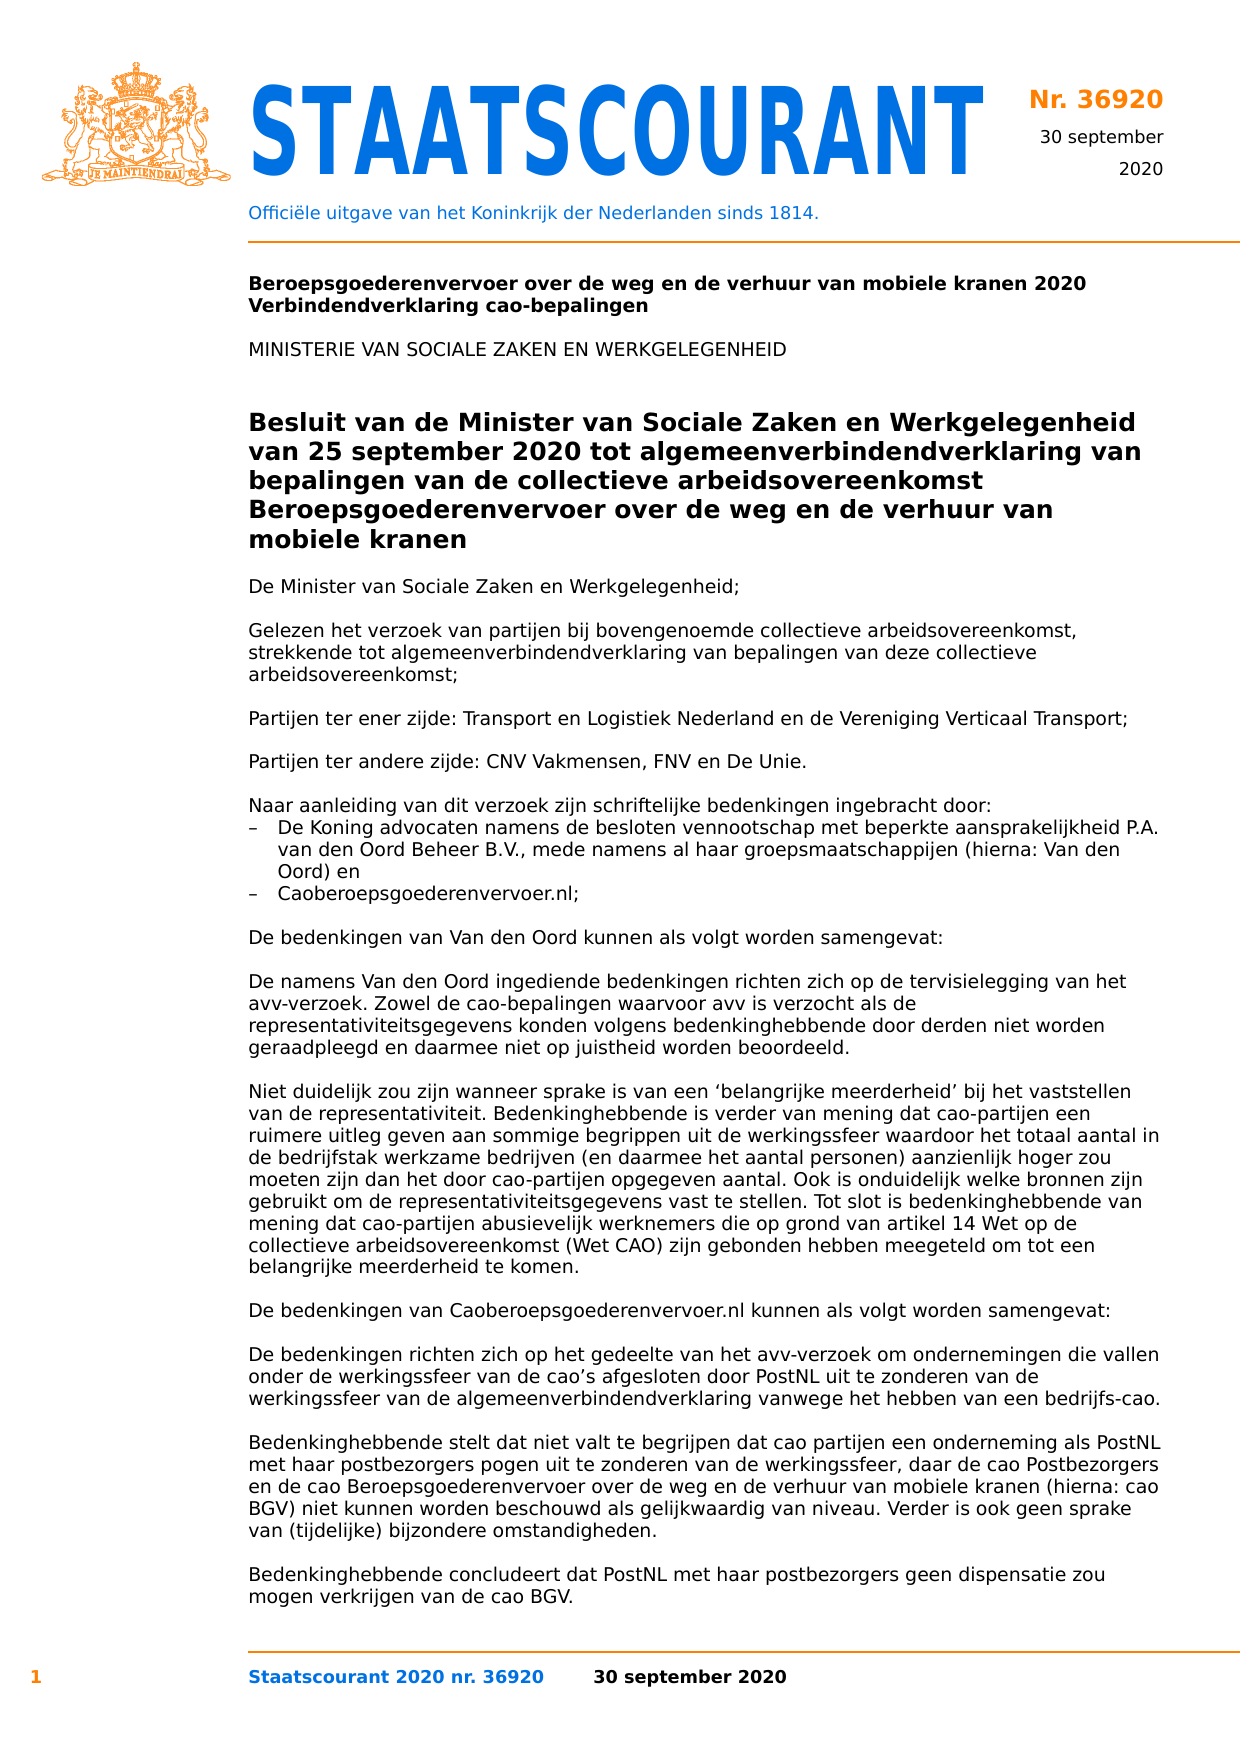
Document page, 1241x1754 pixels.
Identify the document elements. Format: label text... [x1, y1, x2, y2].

text Naar aanleiding van dit verzoek zijn schriftelijke bedenkingen ingebracht door: [248, 795, 1163, 817]
text Verbindendverklaring cao-bepalingen [248, 295, 1163, 317]
text Partijen ter andere zijde: CNV Vakmensen, FNV en De Unie. [248, 751, 1163, 773]
text De namens Van den Oord ingediende bedenkingen richten zich op de tervisielegging van het avv-verzoek. Zowel de cao-bepalingen waarvoor avv is verzocht als de representativiteitsgegevens konden volgens bedenkinghebbende door derden niet worden geraadpleegd en daarmee niet op juistheid worden beoordeeld. [248, 971, 1163, 1059]
table_header [25, 62, 248, 241]
text Beroepsgoederenvervoer over de weg en de verhuur van mobiele kranen 2020 [248, 273, 1163, 295]
text Niet duidelijk zou zijn wanneer sprake is van een ‘belangrijke meerderheid’ bij het vaststellen van de representativiteit. Bedenkinghebbende is verder van mening dat cao-partijen een ruimere uitleg geven aan sommige begrippen uit de werkingssfeer waardoor het totaal aantal in de bedrijfstak werkzame bedrijven (en daarmee het aantal personen) aanzienlijk hoger zou moeten zijn dan het door cao-partijen opgegeven aantal. Ook is onduidelijk welke bronnen zijn gebruikt om de representativiteitsgegevens vast te stellen. Tot slot is bedenkinghebbende van mening dat cao-partijen abusievelijk werknemers die op grond van artikel 14 Wet op de collectieve arbeidsovereenkomst (Wet CAO) zijn gebonden hebben meegeteld om tot een belangrijke meerderheid te komen. [248, 1081, 1163, 1278]
text De bedenkingen van Van den Oord kunnen als volgt worden samengevat: [248, 927, 1163, 949]
table_header Nr. 36920 [998, 62, 1240, 121]
text Bedenkinghebbende stelt dat niet valt te begrijpen dat cao partijen een onderneming als PostNL met haar postbezorgers pogen uit te zonderen van de werkingssfeer, daar de cao Postbezorgers en de cao Beroepsgoederenvervoer over de weg en de verhuur van mobiele kranen (hierna: cao BGV) niet kunnen worden beschouwd als gelijkwaardig van niveau. Verder is ook geen sprake van (tijdelijke) bijzondere omstandigheden. [248, 1432, 1163, 1542]
text MINISTERIE VAN SOCIALE ZAKEN EN WERKGELEGENHEID [248, 339, 1163, 361]
table_cell 2020 [998, 153, 1240, 203]
text De bedenkingen richten zich op het gedeelte van het avv-verzoek om ondernemingen die vallen onder de werkingssfeer van de cao’s afgesloten door PostNL uit te zonderen van de werkingssfeer van de algemeenverbindendverklaring vanwege het hebben van een bedrijfs-cao. [248, 1344, 1163, 1410]
text De Minister van Sociale Zaken en Werkgelegenheid; [248, 576, 1163, 598]
text – Caoberoepsgoederenvervoer.nl; [248, 883, 1163, 905]
text Gelezen het verzoek van partijen bij bovengenoemde collectieve arbeidsovereenkomst, strekkende tot algemeenverbindendverklaring van bepalingen van deze collectieve arbeidsovereenkomst; [248, 620, 1163, 686]
table_cell 30 september [998, 121, 1240, 153]
table_header STAATSCOURANT [248, 62, 998, 203]
subtitle Besluit van de Minister van Sociale Zaken en Werkgelegenheid van 25 september 2020 tot algemeenverbindendverklaring van bepalingen van de collectieve arbeidsovereenkomst Beroepsgoederenvervoer over de weg en de verhuur van mobiele kranen [248, 408, 1163, 554]
text Bedenkinghebbende concludeert dat PostNL met haar postbezorgers geen dispensatie zou mogen verkrijgen van de cao BGV. [248, 1564, 1163, 1608]
text De bedenkingen van Caoberoepsgoederenvervoer.nl kunnen als volgt worden samengevat: [248, 1300, 1163, 1322]
table_cell Officiële uitgave van het Koninkrijk der Nederlanden sinds 1814. [248, 203, 1240, 241]
text Partijen ter ener zijde: Transport en Logistiek Nederland en de Vereniging Verticaal Transport; [248, 707, 1163, 729]
text – De Koning advocaten namens de besloten vennootschap met beperkte aansprakelijkheid P.A. van den Oord Beheer B.V., mede namens al haar groepsmaatschappijen (hierna: Van den Oord) en [248, 817, 1163, 883]
picture [41, 62, 231, 186]
